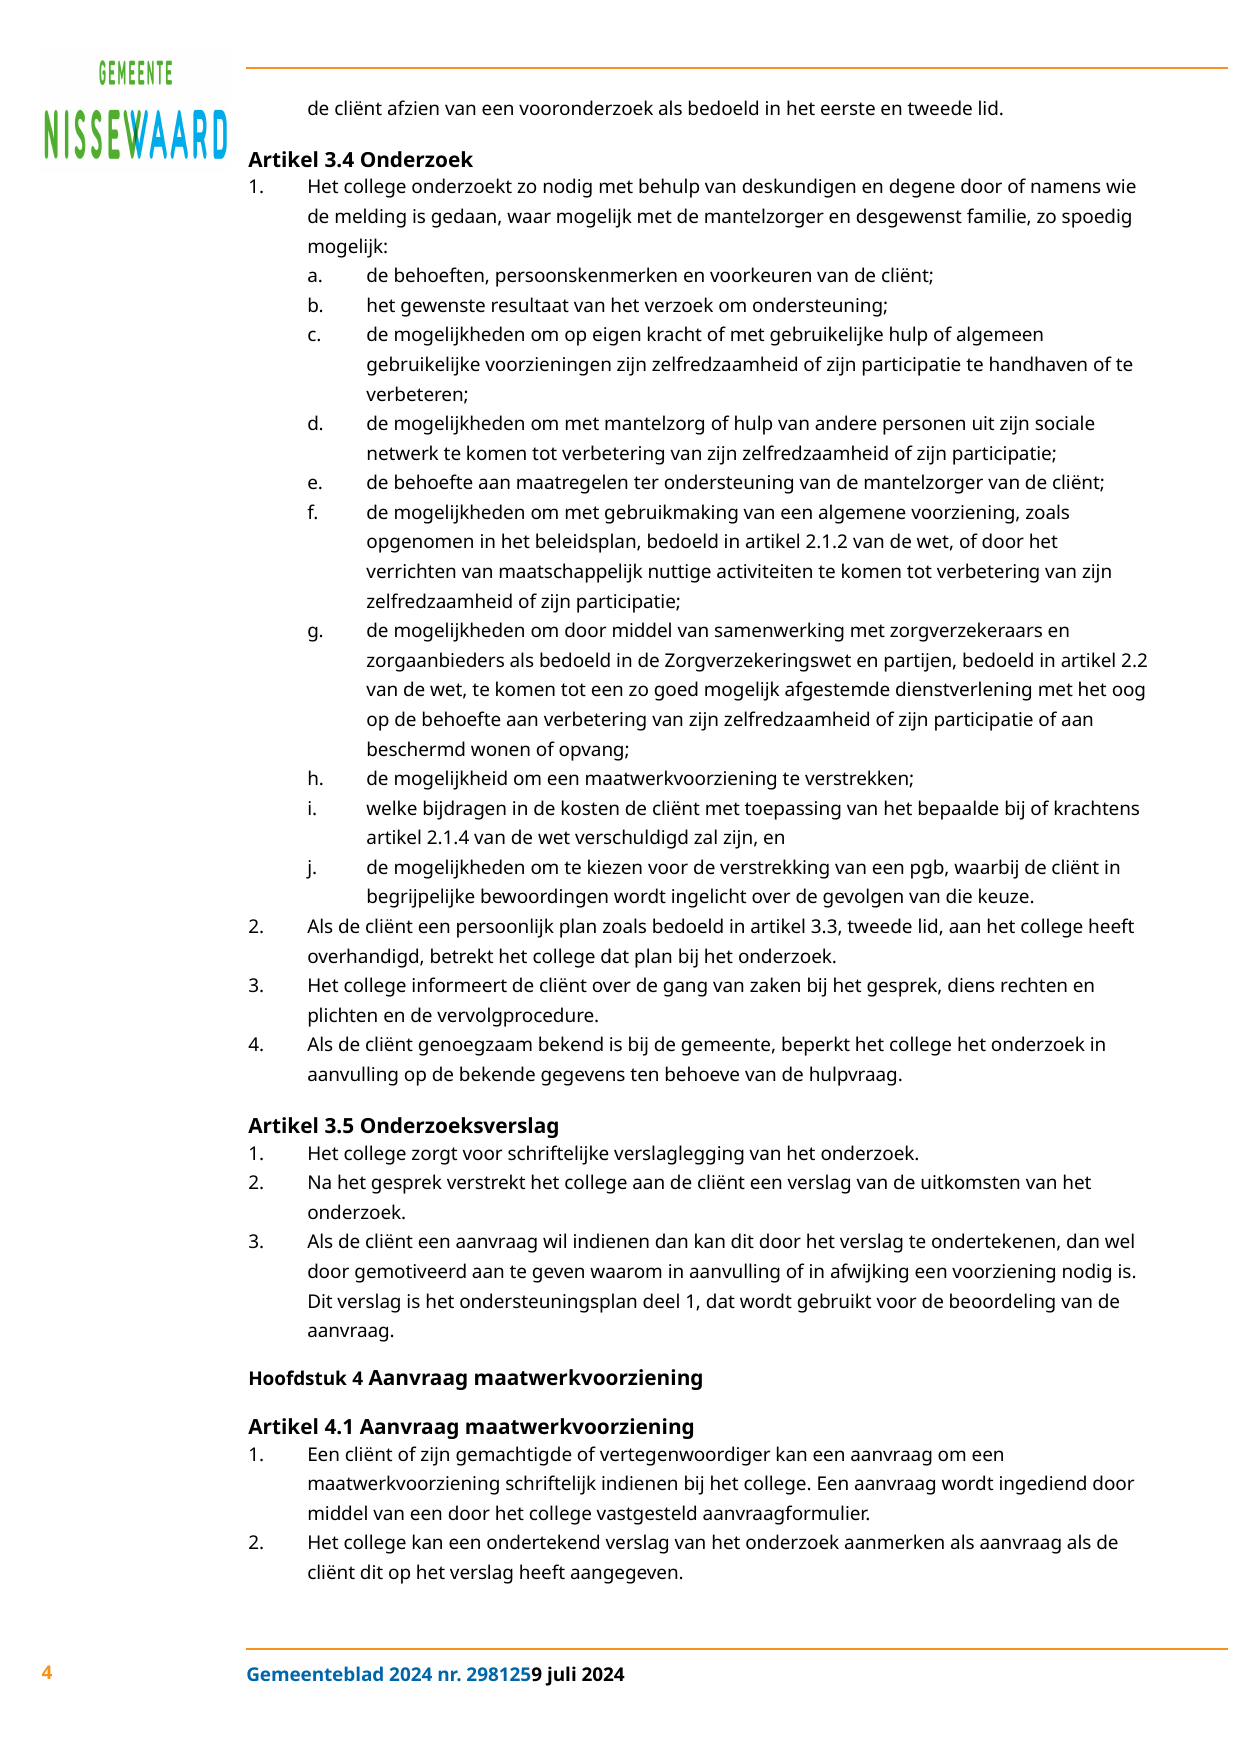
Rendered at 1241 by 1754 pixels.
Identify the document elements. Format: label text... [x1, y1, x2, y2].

list de mogelijkheid om een maatwerkvoorziening te verstrekken; [307, 765, 1152, 791]
list de mogelijkheden om op eigen kracht of met gebruikelijke hulp of algemeen gebruikelijke voorzieningen zijn zelfredzaamheid of zijn participatie te handhaven of te verbeteren; [307, 322, 1152, 406]
list de cliënt afzien van een vooronderzoek als bedoeld in het eerste en tweede lid. [248, 95, 1152, 121]
text Artikel 3.5 Onderzoeksverslag [248, 1112, 1152, 1140]
picture [41, 47, 231, 172]
list Het college zorgt voor schriftelijke verslaglegging van het onderzoek. [248, 1140, 1152, 1166]
list Als de cliënt genoegzaam bekend is bij de gemeente, beperkt het college het onderzoek in aanvulling op de bekende gegevens ten behoeve van de hulpvraag. [248, 1032, 1152, 1087]
list Als de cliënt een persoonlijk plan zoals bedoeld in artikel 3.3, tweede lid, aan het college heeft overhandigd, betrekt het college dat plan bij het onderzoek. [248, 913, 1152, 968]
list Het college informeert de cliënt over de gang van zaken bij het gesprek, diens rechten en plichten en de vervolgprocedure. [248, 972, 1152, 1028]
list welke bijdragen in de kosten de cliënt met toepassing van het bepaalde bij of krachtens artikel 2.1.4 van de wet verschuldigd zal zijn, en [307, 795, 1152, 850]
text Hoofdstuk 4 Aanvraag maatwerkvoorziening [248, 1363, 1152, 1392]
list Na het gesprek verstrekt het college aan de cliënt een verslag van de uitkomsten van het onderzoek. [248, 1169, 1152, 1225]
list de mogelijkheden om te kiezen voor de verstrekking van een pgb, waarbij de cliënt in begrijpelijke bewoordingen wordt ingelicht over de gevolgen van die keuze. [307, 854, 1152, 909]
list de behoeften, persoonskenmerken en voorkeuren van de cliënt; [307, 262, 1152, 288]
list Een cliënt of zijn gemachtigde of vertegenwoordiger kan een aanvraag om een maatwerkvoorziening schriftelijk indienen bij het college. Een aanvraag wordt ingediend door middel van een door het college vastgesteld aanvraagformulier. [248, 1441, 1152, 1526]
list de behoefte aan maatregelen ter ondersteuning van de mantelzorger van de cliënt; [307, 469, 1152, 495]
list Als de cliënt een aanvraag wil indienen dan kan dit door het verslag te ondertekenen, dan wel door gemotiveerd aan te geven waarom in aanvulling of in afwijking een voorziening nodig is. Dit verslag is het ondersteuningsplan deel 1, dat wordt gebruikt voor de beoordeling van de aanvraag. [248, 1229, 1152, 1343]
text Artikel 4.1 Aanvraag maatwerkvoorziening [248, 1412, 1152, 1441]
list de mogelijkheden om door middel van samenwerking met zorgverzekeraars en zorgaanbieders als bedoeld in de Zorgverzekeringswet en partijen, bedoeld in artikel 2.2 van de wet, te komen tot een zo goed mogelijk afgestemde dienstverlening met het oog op de behoefte aan verbetering van zijn zelfredzaamheid of zijn participatie of aan beschermd wonen of opvang; [307, 617, 1152, 761]
list de mogelijkheden om met mantelzorg of hulp van andere personen uit zijn sociale netwerk te komen tot verbetering van zijn zelfredzaamheid of zijn participatie; [307, 410, 1152, 466]
list Het college kan een ondertekend verslag van het onderzoek aanmerken als aanvraag als de cliënt dit op het verslag heeft aangegeven. [248, 1529, 1152, 1585]
list het gewenste resultaat van het verzoek om ondersteuning; [307, 292, 1152, 318]
text Artikel 3.4 Onderzoek [248, 145, 1152, 174]
list Het college onderzoekt zo nodig met behulp van deskundigen en degene door of namens wie de melding is gedaan, waar mogelijk met de mantelzorger en desgewenst familie, zo spoedig mogelijk: [248, 174, 1152, 258]
list de mogelijkheden om met gebruikmaking van een algemene voorziening, zoals opgenomen in het beleidsplan, bedoeld in artikel 2.1.2 van de wet, of door het verrichten van maatschappelijk nuttige activiteiten te komen tot verbetering van zijn zelfredzaamheid of zijn participatie; [307, 499, 1152, 613]
